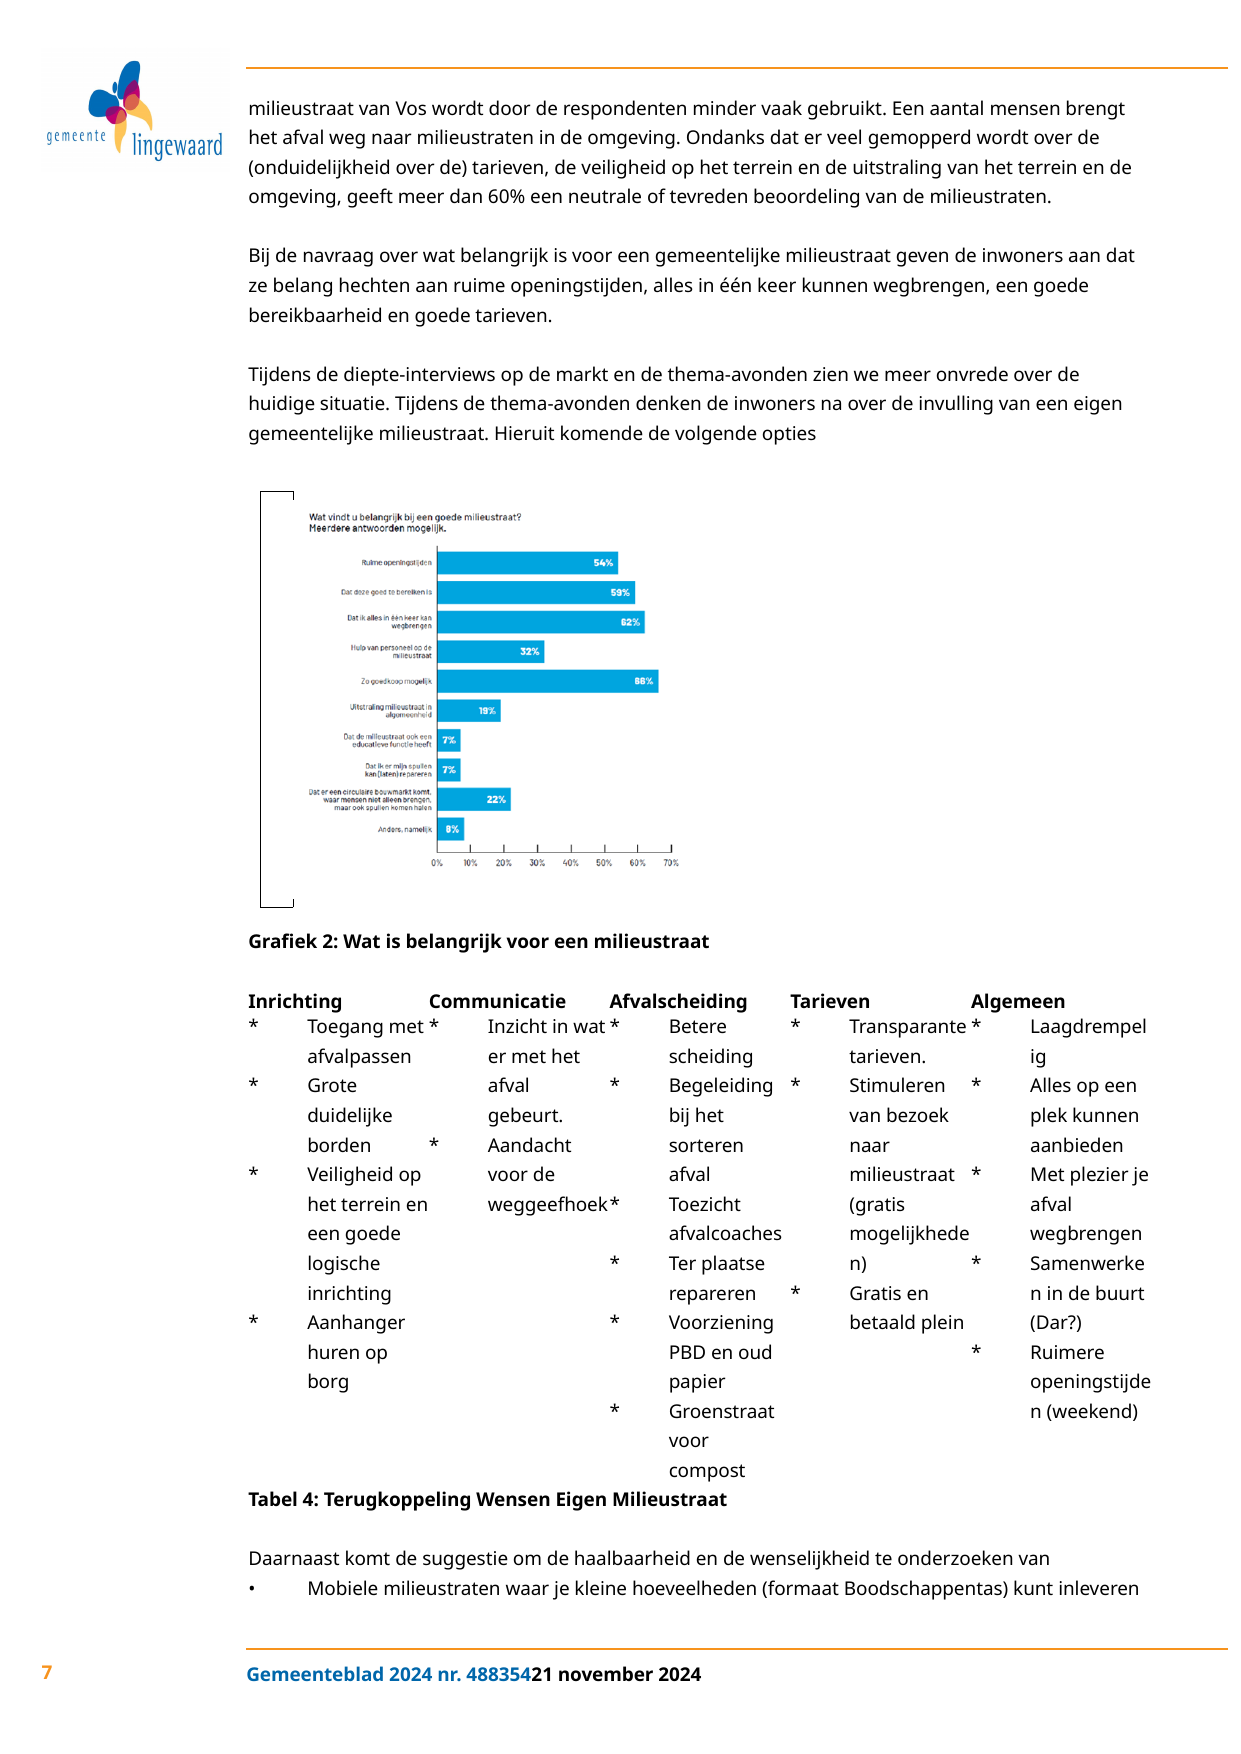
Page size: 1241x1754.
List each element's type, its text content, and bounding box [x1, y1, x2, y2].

text Bij de navraag over wat belangrijk is voor een gemeentelijke milieustraat geven de inwoners aan dat ze belang hechten aan ruime openingstijden, alles in één keer kunnen wegbrengen, een goede bereikbaarheid en goede tarieven. [248, 243, 1152, 328]
table_cell Toegang met afvalpassen Grote duidelijke borden Veiligheid op het terrein en een goede logische inrichting Aanhanger huren op borg [248, 1014, 429, 1483]
table_header Algemeen [971, 988, 1152, 1013]
picture [268, 500, 742, 899]
text Grafiek 2: Wat is belangrijk voor een milieustraat [248, 928, 1152, 954]
table_header Communicatie [429, 988, 609, 1013]
text Tabel 4: Terugkoppeling Wensen Eigen Milieustraat [248, 1486, 1152, 1512]
table_cell Betere scheiding Begeleiding bij het sorteren afval Toezicht afvalcoaches Ter plaatse repareren Voorziening PBD en oud papier Groenstraat voor compost [609, 1014, 790, 1483]
text milieustraat van Vos wordt door de respondenten minder vaak gebruikt. Een aantal mensen brengt het afval weg naar milieustraten in de omgeving. Ondanks dat er veel gemopperd wordt over de (onduidelijkheid over de) tarieven, de veiligheid op het terrein en de uitstraling van het terrein en de omgeving, geeft meer dan 60% een neutrale of tevreden beoordeling van de milieustraten. [248, 95, 1152, 209]
table_cell Inzicht in wat er met het afval gebeurt. Aandacht voor de weggeefhoek [429, 1014, 609, 1483]
list Mobiele milieustraten waar je kleine hoeveelheden (formaat Boodschappentas) kunt inleveren [248, 1575, 1152, 1601]
table_cell Transparante tarieven. Stimuleren van bezoek naar milieustraat (gratis mogelijkheden) Gratis en betaald plein [790, 1014, 971, 1483]
table_header Inrichting [248, 988, 429, 1013]
table_header Tarieven [790, 988, 971, 1013]
picture [41, 47, 231, 172]
table_header Afvalscheiding [609, 988, 790, 1013]
table_cell Laagdrempelig Alles op een plek kunnen aanbieden Met plezier je afval wegbrengen Samenwerken in de buurt (Dar?) Ruimere openingstijden (weekend) [971, 1014, 1152, 1483]
text Tijdens de diepte-interviews op de markt en de thema-avonden zien we meer onvrede over de huidige situatie. Tijdens de thema-avonden denken de inwoners na over de invulling van een eigen gemeentelijke milieustraat. Hieruit komende de volgende opties [248, 361, 1152, 446]
text Daarnaast komt de suggestie om de haalbaarheid en de wenselijkheid te onderzoeken van [248, 1545, 1152, 1571]
